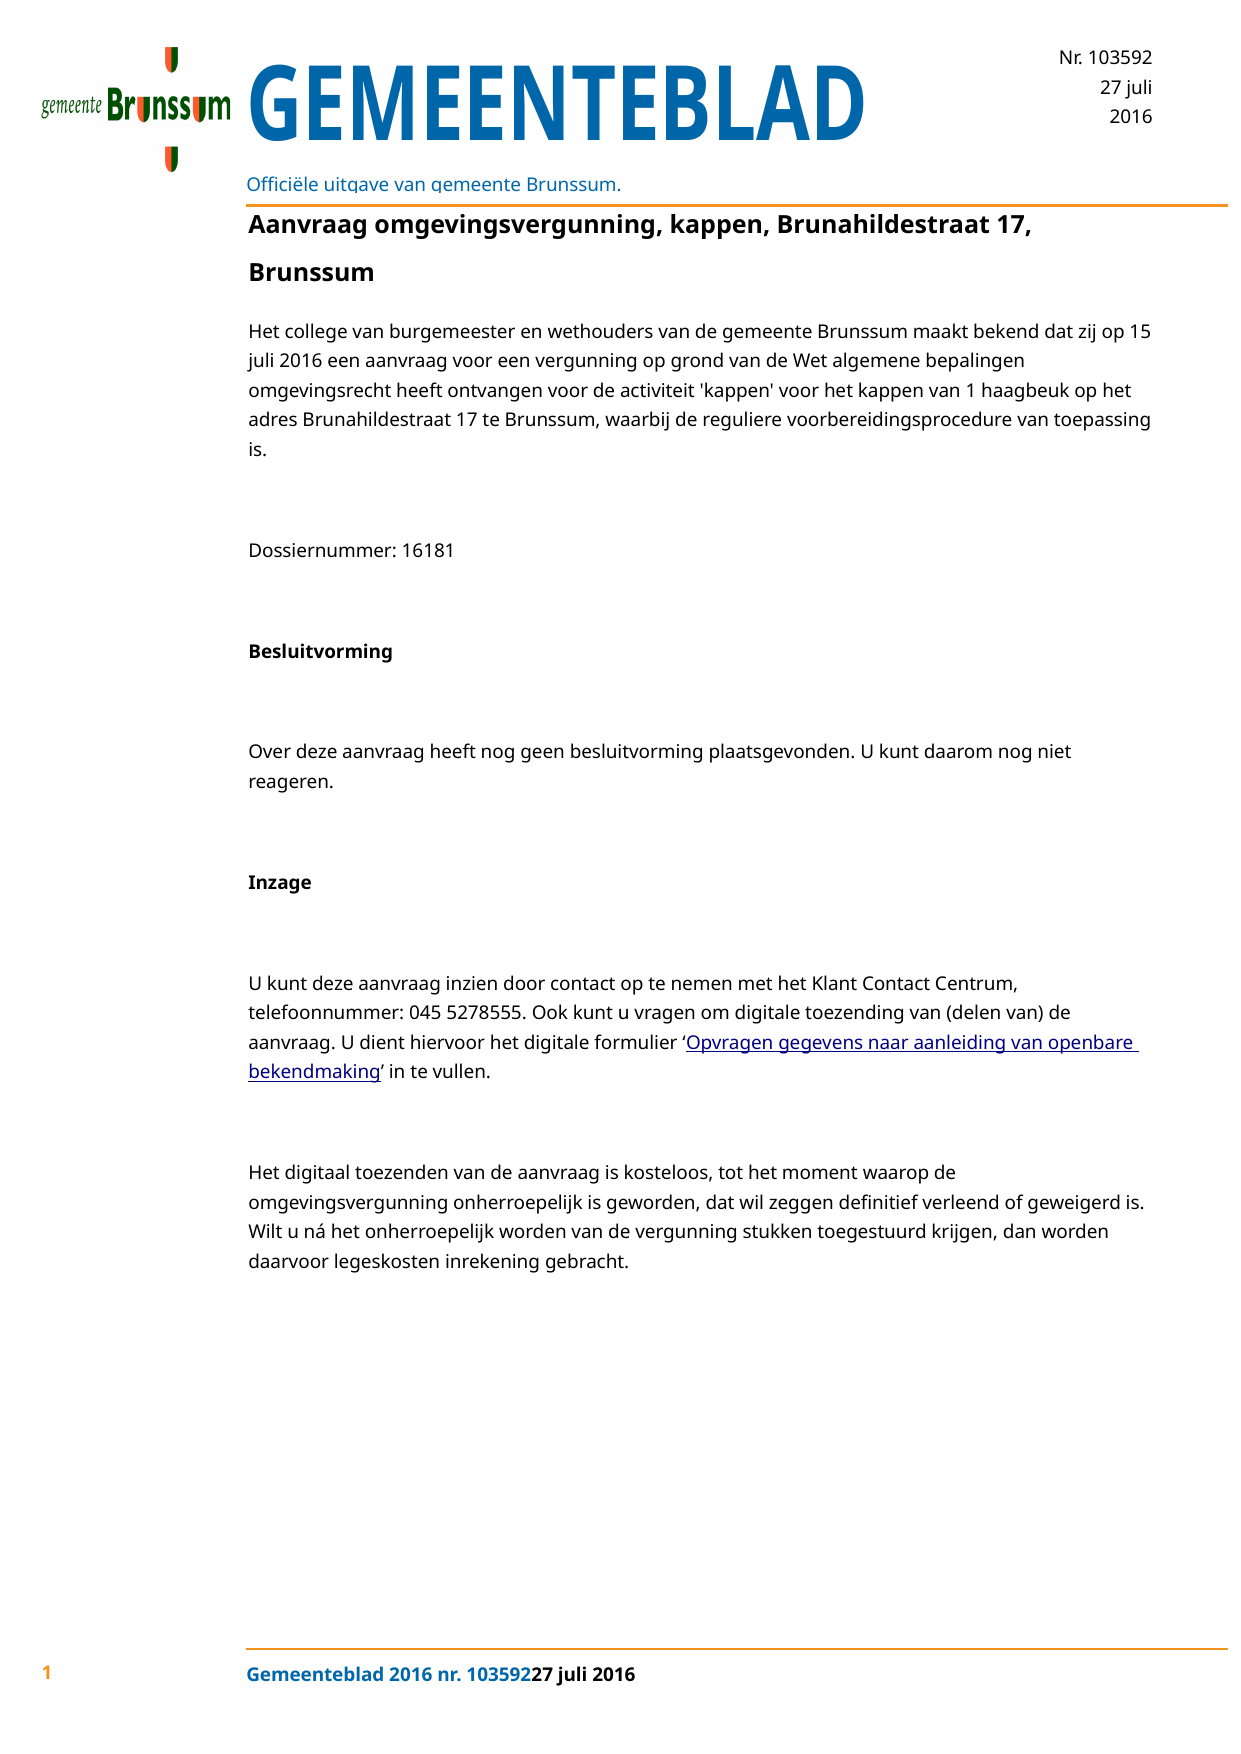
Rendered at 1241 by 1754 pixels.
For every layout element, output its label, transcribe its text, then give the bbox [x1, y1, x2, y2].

text Het college van burgemeester en wethouders van de gemeente Brunssum maakt bekend dat zij op 15 juli 2016 een aanvraag voor een vergunning op grond van de Wet algemene bepalingen omgevingsrecht heeft ontvangen voor de activiteit 'kappen' voor het kappen van 1 haagbeuk op het adres Brunahildestraat 17 te Brunssum, waarbij de reguliere voorbereidingsprocedure van toepassing is. [248, 318, 1152, 462]
text Besluitvorming [248, 638, 1152, 664]
text Aanvraag omgevingsvergunning, kappen, Brunahildestraat 17, Brunssum [248, 207, 1152, 288]
text Inzage [248, 869, 1152, 895]
text U kunt deze aanvraag inzien door contact op te nemen met het Klant Contact Centrum, telefoonnummer: 045 5278555. Ook kunt u vragen om digitale toezending van (delen van) de aanvraag. U dient hiervoor het digitale formulier ‘Opvragen gegevens naar aanleiding van openbare bekendmaking’ in te vullen. [248, 970, 1152, 1084]
text Dossiernummer: 16181 [248, 537, 1152, 563]
text Over deze aanvraag heeft nog geen besluitvorming plaatsgevonden. U kunt daarom nog niet reageren. [248, 739, 1152, 794]
text Het digitaal toezenden van de aanvraag is kosteloos, tot het moment waarop de omgevingsvergunning onherroepelijk is geworden, dat wil zeggen definitief verleend of geweigerd is. Wilt u ná het onherroepelijk worden van de vergunning stukken toegestuurd krijgen, dan worden daarvoor legeskosten inrekening gebracht. [248, 1159, 1152, 1274]
picture [41, 47, 231, 172]
